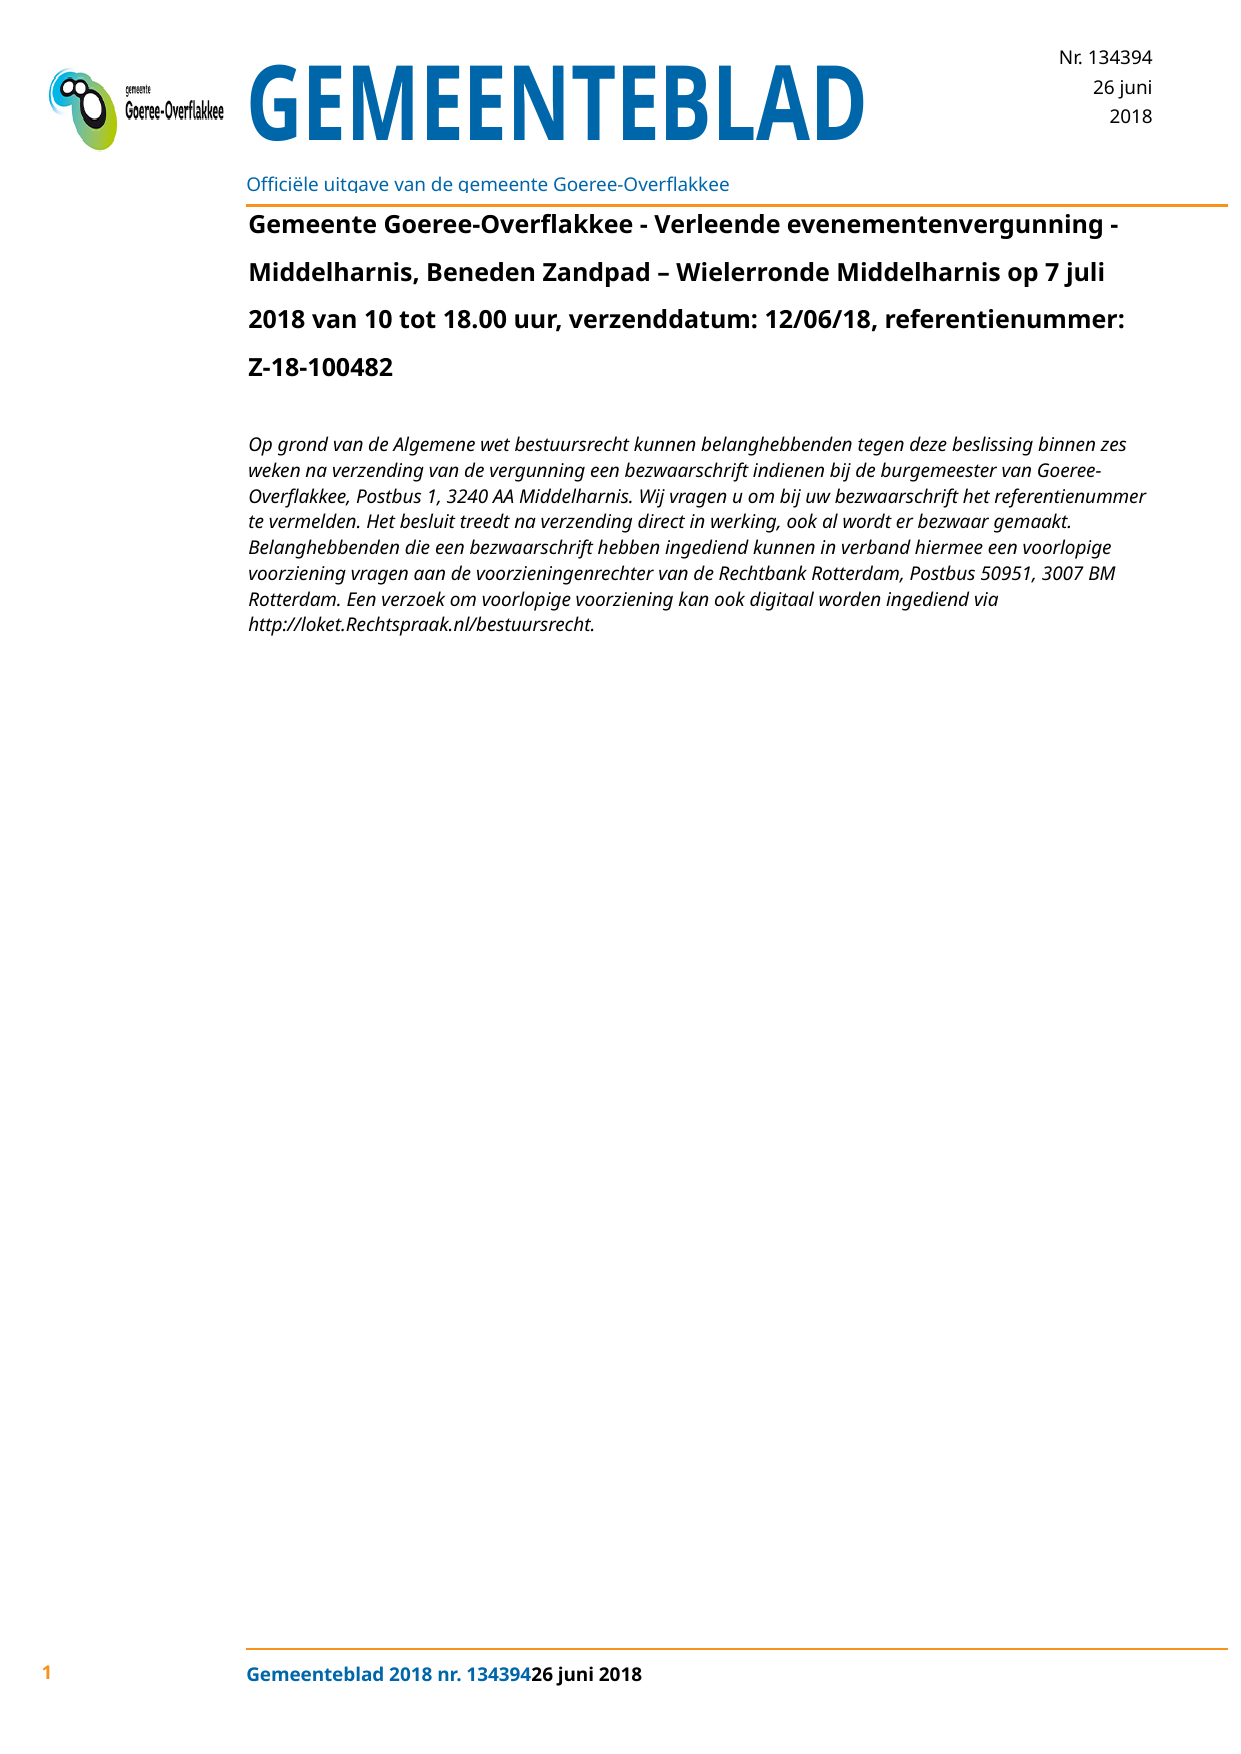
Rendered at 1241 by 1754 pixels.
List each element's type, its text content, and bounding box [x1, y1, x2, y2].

picture [41, 47, 231, 172]
text Gemeente Goeree-Overflakkee - Verleende evenementenvergunning - Middelharnis, Beneden Zandpad – Wielerronde Middelharnis op 7 juli 2018 van 10 tot 18.00 uur, verzenddatum: 12/06/18, referentienummer: Z-18-100482 [248, 207, 1152, 384]
text Op grond van de Algemene wet bestuursrecht kunnen belanghebbenden tegen deze beslissing binnen zes weken na verzending van de vergunning een bezwaarschrift indienen bij de burgemeester van Goeree-Overflakkee, Postbus 1, 3240 AA Middelharnis. Wij vragen u om bij uw bezwaarschrift het referentienummer te vermelden. Het besluit treedt na verzending direct in werking, ook al wordt er bezwaar gemaakt. Belanghebbenden die een bezwaarschrift hebben ingediend kunnen in verband hiermee een voorlopige voorziening vragen aan de voorzieningenrechter van de Rechtbank Rotterdam, Postbus 50951, 3007 BM Rotterdam. Een verzoek om voorlopige voorziening kan ook digitaal worden ingediend via http://loket.Rechtspraak.nl/bestuursrecht. [248, 431, 1152, 637]
